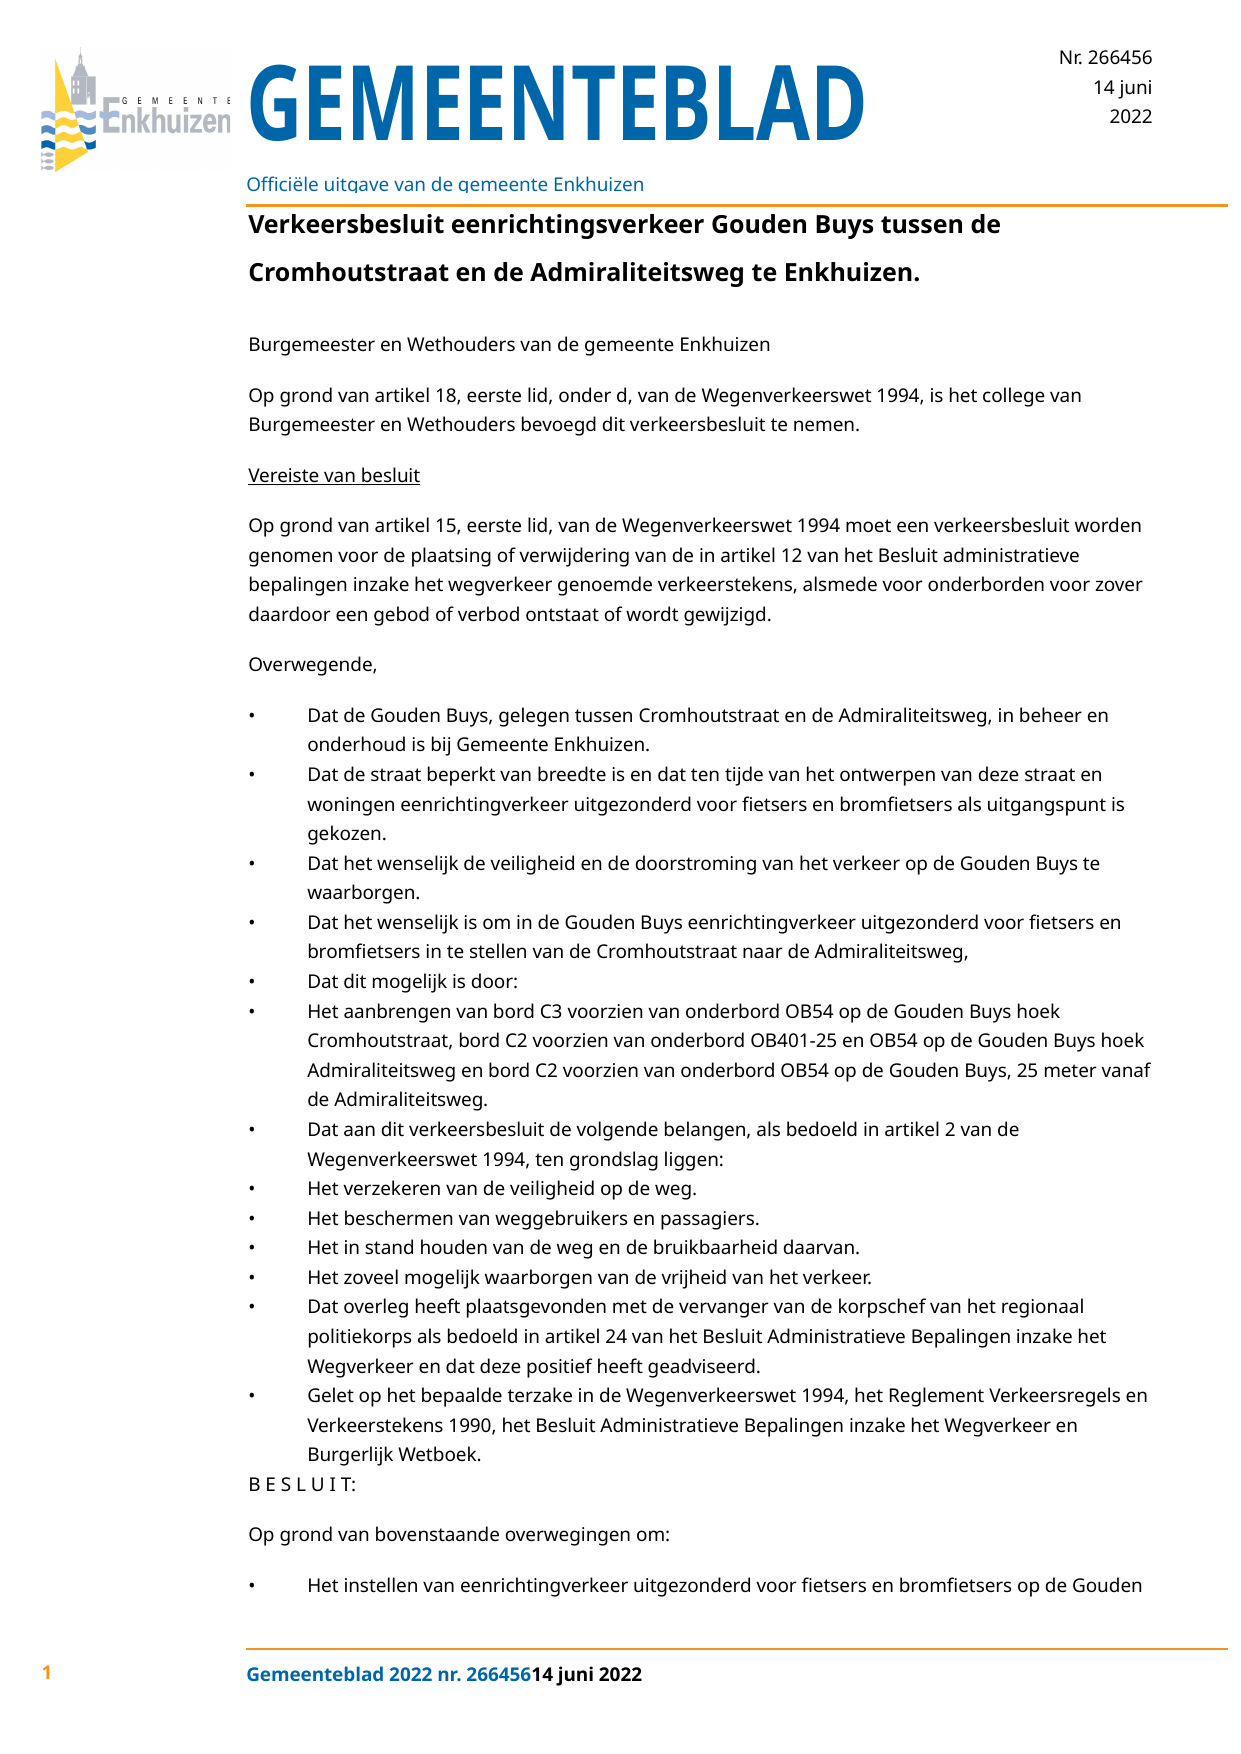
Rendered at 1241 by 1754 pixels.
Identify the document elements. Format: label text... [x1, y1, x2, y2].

list Het instellen van eenrichtingverkeer uitgezonderd voor fietsers en bromfietsers op de Gouden [248, 1572, 1152, 1598]
list Dat het wenselijk is om in de Gouden Buys eenrichtingverkeer uitgezonderd voor fietsers en bromfietsers in te stellen van de Cromhoutstraat naar de Admiraliteitsweg, [248, 909, 1152, 964]
list Dat overleg heeft plaatsgevonden met de vervanger van de korpschef van het regionaal politiekorps als bedoeld in artikel 24 van het Besluit Administratieve Bepalingen inzake het Wegverkeer en dat deze positief heeft geadviseerd. [248, 1294, 1152, 1378]
list Het beschermen van weggebruikers en passagiers. [248, 1205, 1152, 1231]
list Dat dit mogelijk is door: [248, 968, 1152, 994]
list Dat de Gouden Buys, gelegen tussen Cromhoutstraat en de Admiraliteitsweg, in beheer en onderhoud is bij Gemeente Enkhuizen. [248, 702, 1152, 757]
list Dat het wenselijk de veiligheid en de doorstroming van het verkeer op de Gouden Buys te waarborgen. [248, 850, 1152, 905]
list Het in stand houden van de weg en de bruikbaarheid daarvan. [248, 1234, 1152, 1260]
text Overwegende, [248, 652, 1152, 677]
list Dat aan dit verkeersbesluit de volgende belangen, als bedoeld in artikel 2 van de Wegenverkeerswet 1994, ten grondslag liggen: [248, 1116, 1152, 1171]
picture [41, 47, 231, 172]
text Op grond van bovenstaande overwegingen om: [248, 1522, 1152, 1547]
text Vereiste van besluit [248, 462, 1152, 488]
text Op grond van artikel 18, eerste lid, onder d, van de Wegenverkeerswet 1994, is het college van Burgemeester en Wethouders bevoegd dit verkeersbesluit te nemen. [248, 382, 1152, 437]
list Het aanbrengen van bord C3 voorzien van onderbord OB54 op de Gouden Buys hoek Cromhoutstraat, bord C2 voorzien van onderbord OB401-25 en OB54 op de Gouden Buys hoek Admiraliteitsweg en bord C2 voorzien van onderbord OB54 op de Gouden Buys, 25 meter vanaf de Admiraliteitsweg. [248, 998, 1152, 1112]
list Het verzekeren van de veiligheid op de weg. [248, 1175, 1152, 1201]
list Het zoveel mogelijk waarborgen van de vrijheid van het verkeer. [248, 1264, 1152, 1290]
list Gelet op het bepaalde terzake in de Wegenverkeerswet 1994, het Reglement Verkeersregels en Verkeerstekens 1990, het Besluit Administratieve Bepalingen inzake het Wegverkeer en Burgerlijk Wetboek. [248, 1382, 1152, 1467]
text Verkeersbesluit eenrichtingsverkeer Gouden Buys tussen de Cromhoutstraat en de Admiraliteitsweg te Enkhuizen. [248, 207, 1152, 288]
text Burgemeester en Wethouders van de gemeente Enkhuizen [248, 332, 1152, 357]
text Op grond van artikel 15, eerste lid, van de Wegenverkeerswet 1994 moet een verkeersbesluit worden genomen voor de plaatsing of verwijdering van de in artikel 12 van het Besluit administratieve bepalingen inzake het wegverkeer genoemde verkeerstekens, alsmede voor onderborden voor zover daardoor een gebod of verbod ontstaat of wordt gewijzigd. [248, 512, 1152, 627]
list Dat de straat beperkt van breedte is en dat ten tijde van het ontwerpen van deze straat en woningen eenrichtingverkeer uitgezonderd voor fietsers en bromfietsers als uitgangspunt is gekozen. [248, 761, 1152, 846]
text B E S L U I T: [248, 1471, 1152, 1497]
